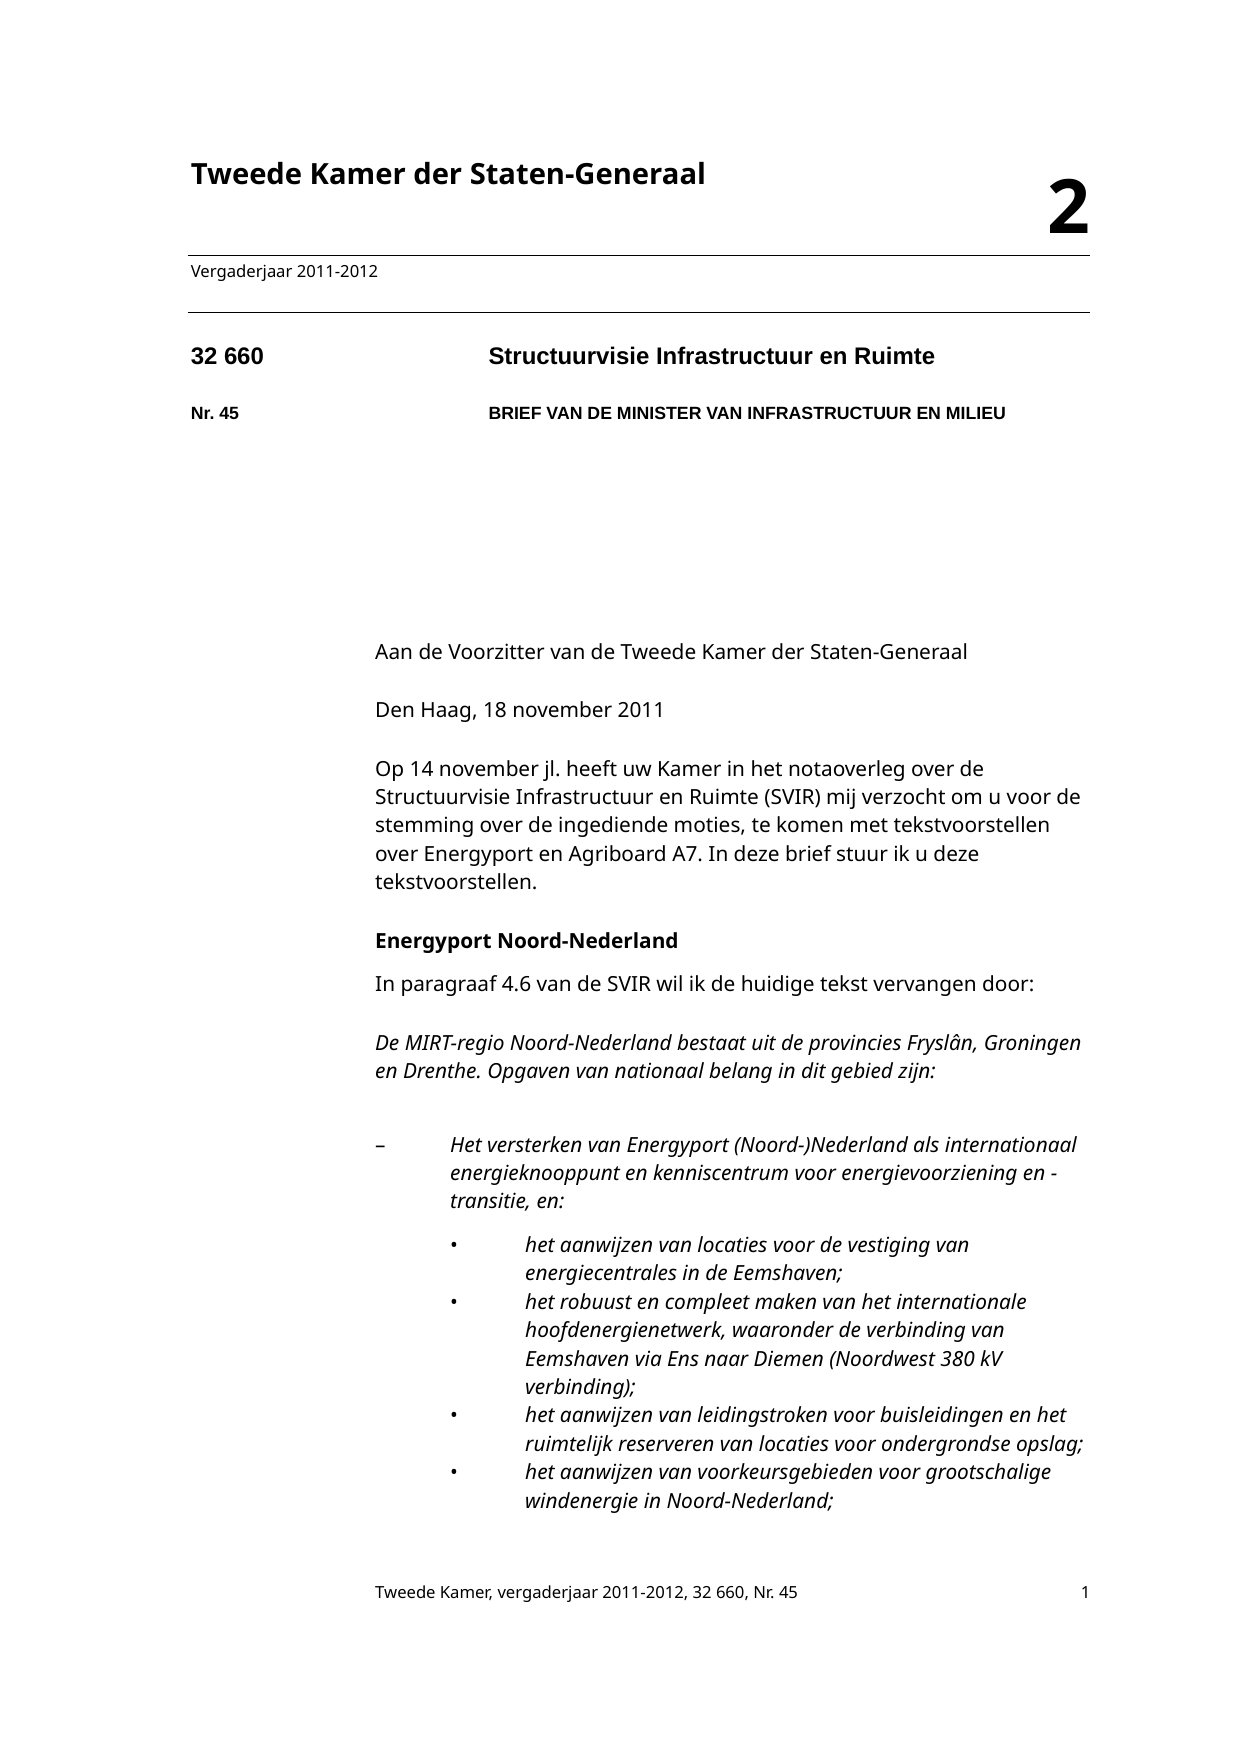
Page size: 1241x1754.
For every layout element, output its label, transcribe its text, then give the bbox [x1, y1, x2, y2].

table_cell Structuurvisie Infrastructuur en Ruimte [485, 339, 1090, 399]
table_cell [485, 256, 1090, 312]
list het aanwijzen van leidingstroken voor buisleidingen en het ruimtelijk reserveren van locaties voor ondergrondse opslag; [450, 1401, 1090, 1457]
table_cell Vergaderjaar 2011-2012 [188, 256, 485, 312]
list het aanwijzen van locaties voor de vestiging van energiecentrales in de Eemshaven; [450, 1230, 1090, 1287]
text Energyport Noord-Nederland [375, 926, 1090, 954]
table_cell [188, 313, 485, 339]
text Den Haag, 18 november 2011 [375, 695, 1090, 724]
table_cell [485, 313, 1090, 339]
text Op 14 november jl. heeft uw Kamer in het notaoverleg over de Structuurvisie Infrastructuur en Ruimte (SVIR) mij verzocht om u voor de stemming over de ingediende moties, te komen met tekstvoorstellen over Energyport en Agriboard A7. In deze brief stuur ik u deze tekstvoorstellen. [375, 754, 1090, 896]
table_header 2 [910, 150, 1090, 255]
text Aan de Voorzitter van de Tweede Kamer der Staten-Generaal [375, 637, 1090, 665]
table_cell BRIEF VAN DE MINISTER VAN INFRASTRUCTUUR EN MILIEU [485, 399, 1090, 518]
list Het versterken van Energyport (Noord-)Nederland als internationaal energieknooppunt en kenniscentrum voor energievoorziening en -transitie, en: [375, 1130, 1090, 1215]
table_cell Nr. 45 [188, 399, 485, 518]
list het aanwijzen van voorkeursgebieden voor grootschalige windenergie in Noord-Nederland; [450, 1457, 1090, 1514]
list het robuust en compleet maken van het internationale hoofdenergienetwerk, waaronder de verbinding van Eemshaven via Ens naar Diemen (Noordwest 380 kV verbinding); [450, 1287, 1090, 1401]
text In paragraaf 4.6 van de SVIR wil ik de huidige tekst vervangen door: [375, 969, 1090, 998]
table_cell 32 660 [188, 339, 485, 399]
text De MIRT-regio Noord-Nederland bestaat uit de provincies Fryslân, Groningen en Drenthe. Opgaven van nationaal belang in dit gebied zijn: [375, 1028, 1090, 1085]
table_header Tweede Kamer der Staten-Generaal [188, 150, 909, 255]
